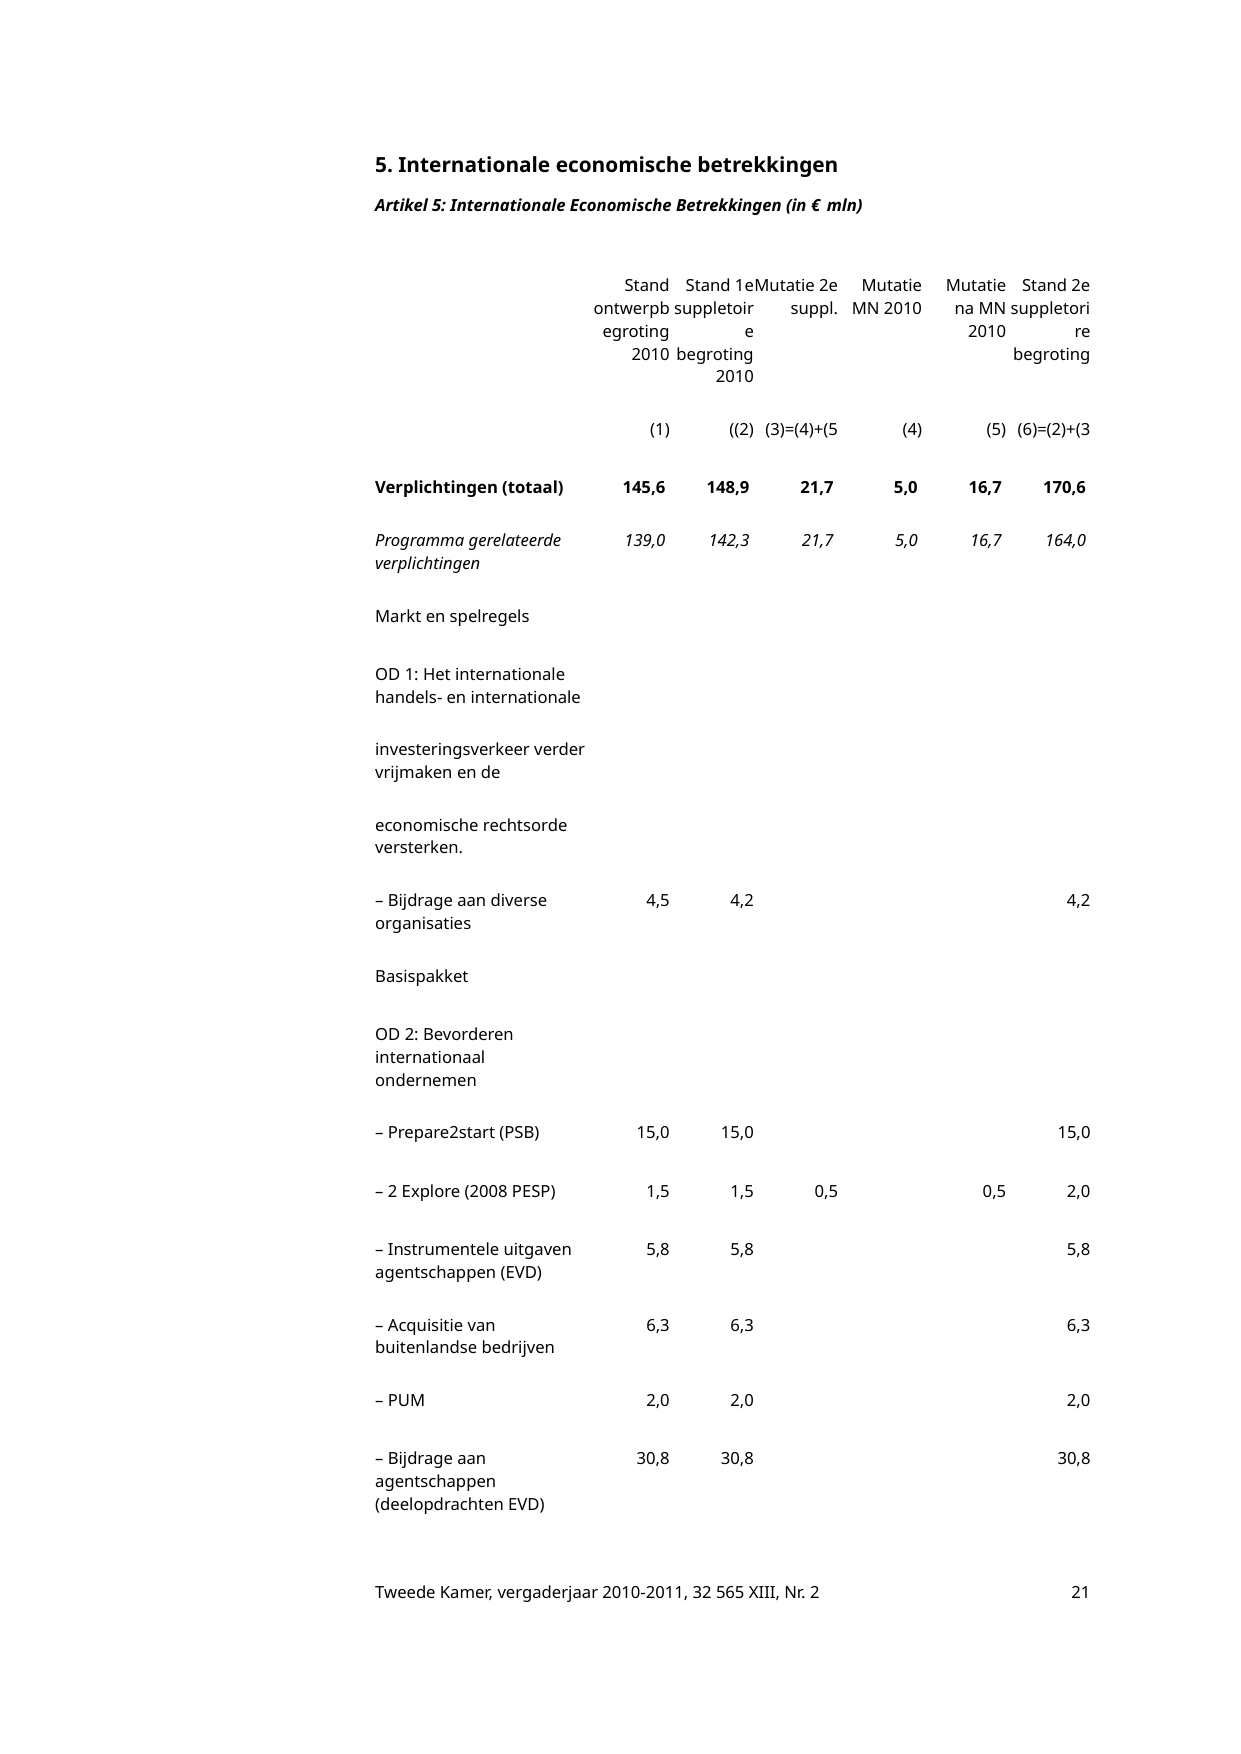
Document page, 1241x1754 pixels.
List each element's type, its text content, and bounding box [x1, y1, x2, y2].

table_cell [754, 1121, 838, 1179]
table_header Mutatie na MN 2010 [922, 274, 1006, 418]
table_cell (6)=(2)+(3 [1006, 418, 1090, 476]
table_cell [922, 1238, 1006, 1313]
table_cell [1006, 663, 1090, 738]
table_cell 0,5 [922, 1179, 1006, 1238]
table_cell 16,7 [922, 476, 1006, 529]
table_cell 30,8 [1006, 1447, 1090, 1545]
table_cell 4,5 [585, 889, 669, 964]
table_cell [838, 738, 922, 813]
table_cell 5,0 [838, 529, 922, 604]
table_cell [754, 1389, 838, 1447]
table_cell [922, 604, 1006, 663]
table_cell [585, 1023, 669, 1121]
table_cell [669, 964, 753, 1023]
table_cell [838, 889, 922, 964]
table_cell [585, 663, 669, 738]
table_cell 6,3 [585, 1313, 669, 1388]
table_cell [375, 418, 585, 476]
table_cell [838, 1179, 922, 1238]
table_cell [1006, 738, 1090, 813]
table_cell [838, 964, 922, 1023]
table_cell [754, 1023, 838, 1121]
table_cell 5,0 [838, 476, 922, 529]
table_cell [754, 604, 838, 663]
table_cell [1006, 1023, 1090, 1121]
table_cell [754, 1313, 838, 1388]
table_cell 6,3 [669, 1313, 753, 1388]
table_cell investeringsverkeer verder vrijmaken en de [375, 738, 585, 813]
table_cell (1) [585, 418, 669, 476]
table_cell OD 1: Het internationale handels- en internationale [375, 663, 585, 738]
table_cell 145,6 [585, 476, 669, 529]
table_cell 0,5 [754, 1179, 838, 1238]
table_cell Verplichtingen (totaal) [375, 476, 585, 529]
table_cell [585, 738, 669, 813]
table_cell – PUM [375, 1389, 585, 1447]
table_cell – Bijdrage aan agentschappen (deelopdrachten EVD) [375, 1447, 585, 1545]
table_cell 170,6 [1006, 476, 1090, 529]
table_cell [1006, 814, 1090, 889]
table_cell 5,8 [1006, 1238, 1090, 1313]
table_cell 2,0 [1006, 1389, 1090, 1447]
table_cell 142,3 [669, 529, 753, 604]
table_cell [922, 1389, 1006, 1447]
table_cell [669, 1023, 753, 1121]
table_cell [838, 1389, 922, 1447]
table_cell [585, 604, 669, 663]
table_cell 2,0 [1006, 1179, 1090, 1238]
table_cell (5) [922, 418, 1006, 476]
table_header Mutatie MN 2010 [838, 274, 922, 418]
table_cell [838, 1121, 922, 1179]
table_cell 4,2 [669, 889, 753, 964]
table_cell 30,8 [585, 1447, 669, 1545]
table_cell [922, 814, 1006, 889]
table_cell 21,7 [754, 529, 838, 604]
table_cell 15,0 [1006, 1121, 1090, 1179]
table_cell 148,9 [669, 476, 753, 529]
table_header Stand ontwerpbegroting 2010 [585, 274, 669, 418]
table_cell [922, 889, 1006, 964]
table_cell 15,0 [669, 1121, 753, 1179]
table_cell [669, 738, 753, 813]
table_cell 16,7 [922, 529, 1006, 604]
text Artikel 5: Internationale Economische Betrekkingen (in € mln) [375, 193, 1090, 216]
table_header Mutatie 2e suppl. [754, 274, 838, 418]
table_cell 5,8 [585, 1238, 669, 1313]
table_cell 30,8 [669, 1447, 753, 1545]
table_cell – Acquisitie van buitenlandse bedrijven [375, 1313, 585, 1388]
table_cell (3)=(4)+(5 [754, 418, 838, 476]
table_cell 2,0 [669, 1389, 753, 1447]
table_cell 5,8 [669, 1238, 753, 1313]
table_cell economische rechtsorde versterken. [375, 814, 585, 889]
table_cell 2,0 [585, 1389, 669, 1447]
table_cell [754, 964, 838, 1023]
table_cell 6,3 [1006, 1313, 1090, 1388]
table_cell [838, 1447, 922, 1545]
table_cell [922, 1023, 1006, 1121]
table_cell [838, 1313, 922, 1388]
table_cell – Bijdrage aan diverse organisaties [375, 889, 585, 964]
table_cell [922, 1313, 1006, 1388]
table_cell [754, 889, 838, 964]
table_header [375, 274, 585, 418]
table_cell 139,0 [585, 529, 669, 604]
table_cell [922, 1447, 1006, 1545]
table_cell Markt en spelregels [375, 604, 585, 663]
table_cell [922, 964, 1006, 1023]
table_cell 21,7 [754, 476, 838, 529]
table_cell [754, 814, 838, 889]
table_cell 15,0 [585, 1121, 669, 1179]
table_cell [754, 1447, 838, 1545]
table_cell OD 2: Bevorderen internationaal ondernemen [375, 1023, 585, 1121]
table_cell 4,2 [1006, 889, 1090, 964]
table_cell [1006, 604, 1090, 663]
table_cell [669, 814, 753, 889]
table_cell 1,5 [669, 1179, 753, 1238]
table_cell Programma gerelateerde verplichtingen [375, 529, 585, 604]
table_cell [669, 663, 753, 738]
table_cell – Instrumentele uitgaven agentschappen (EVD) [375, 1238, 585, 1313]
table_cell – 2 Explore (2008 PESP) [375, 1179, 585, 1238]
table_cell 164,0 [1006, 529, 1090, 604]
table_cell [585, 814, 669, 889]
table_cell 1,5 [585, 1179, 669, 1238]
table_cell [838, 663, 922, 738]
text 5. Internationale economische betrekkingen [375, 150, 1090, 178]
table_cell [754, 1238, 838, 1313]
table_cell [838, 814, 922, 889]
table_cell [754, 663, 838, 738]
table_cell [585, 964, 669, 1023]
table_cell Basispakket [375, 964, 585, 1023]
table_cell (4) [838, 418, 922, 476]
table_cell [669, 604, 753, 663]
table_cell [838, 1238, 922, 1313]
table_cell [838, 1023, 922, 1121]
table_header Stand 1e suppletoire begroting 2010 [669, 274, 753, 418]
table_cell [838, 604, 922, 663]
table_cell [1006, 964, 1090, 1023]
table_cell ((2) [669, 418, 753, 476]
table_header Stand 2e suppletorire begroting [1006, 274, 1090, 418]
table_cell [922, 663, 1006, 738]
table_cell [922, 738, 1006, 813]
table_cell – Prepare2start (PSB) [375, 1121, 585, 1179]
table_cell [754, 738, 838, 813]
table_cell [922, 1121, 1006, 1179]
